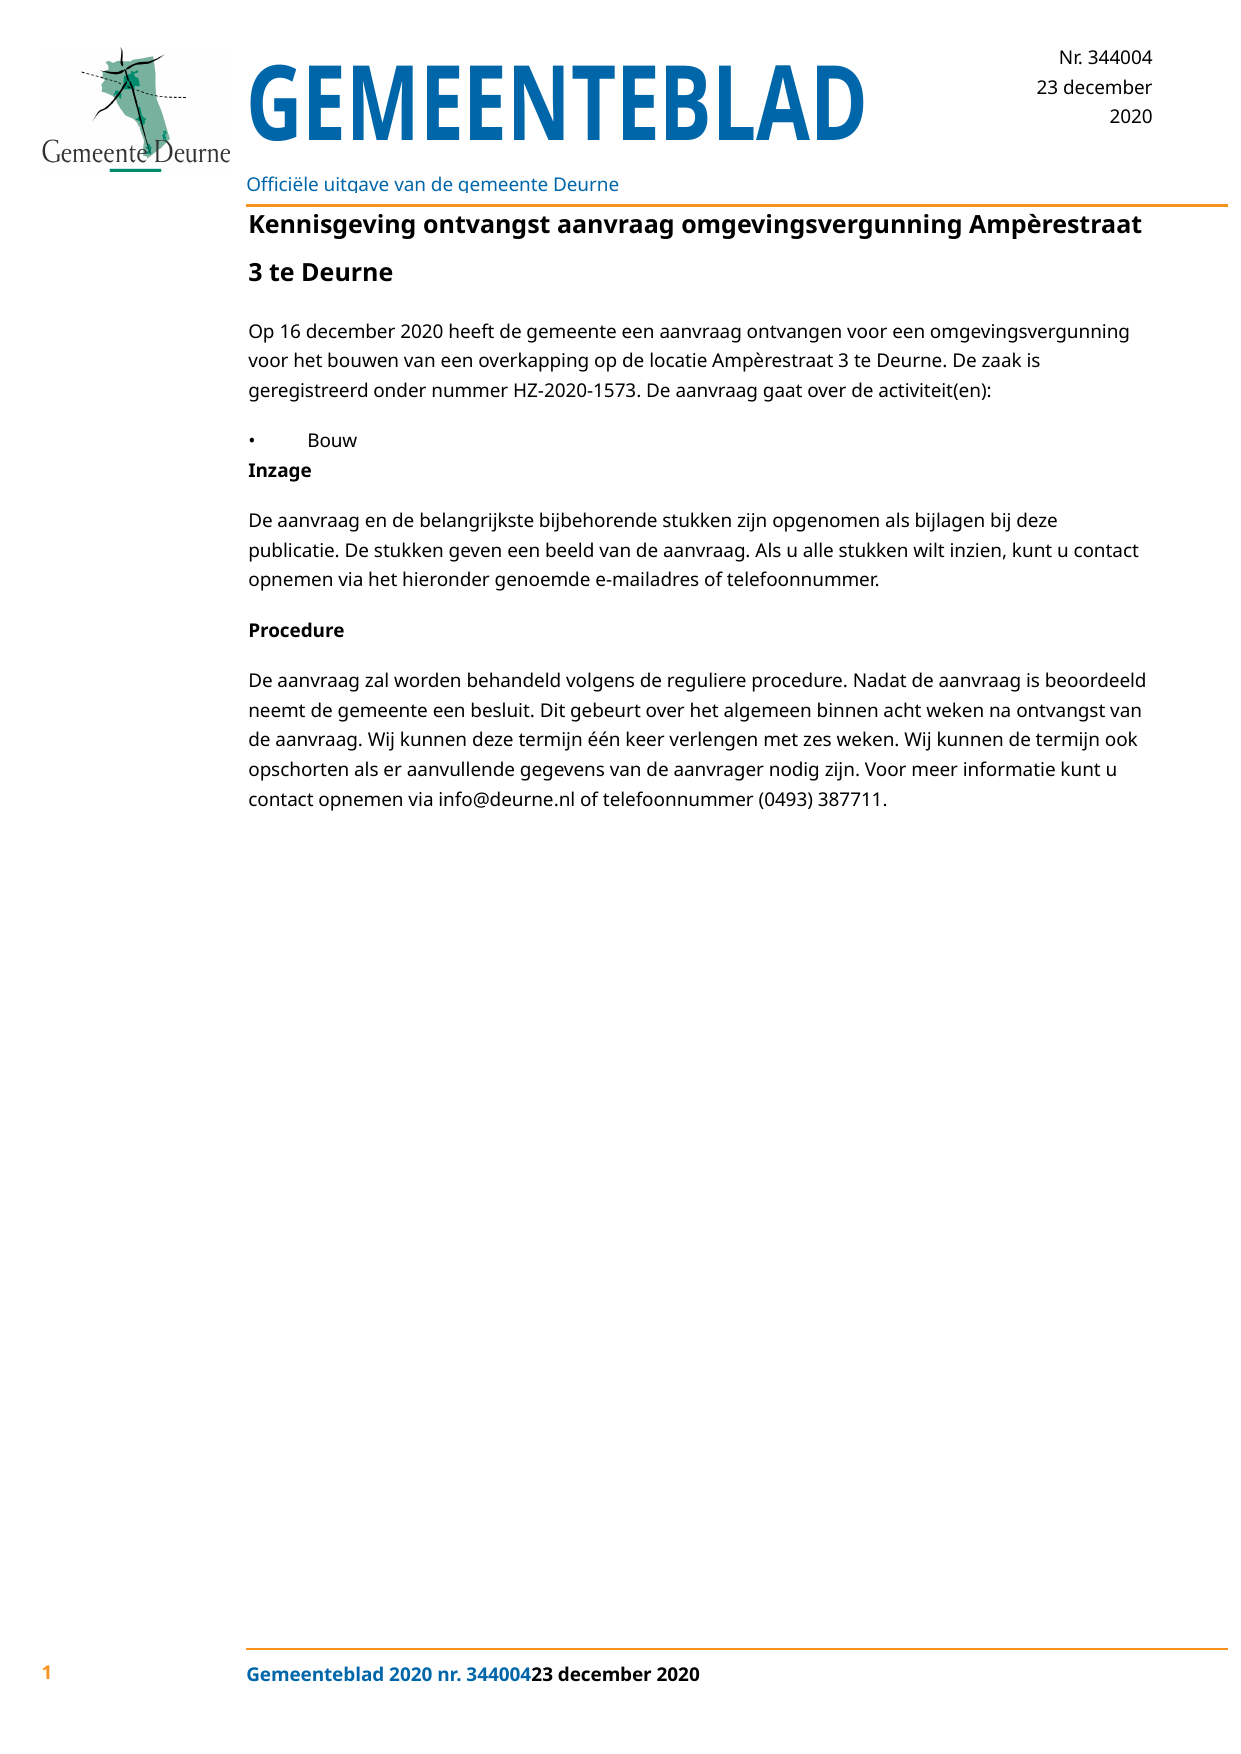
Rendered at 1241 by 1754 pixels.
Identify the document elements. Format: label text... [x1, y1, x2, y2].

picture [41, 47, 231, 172]
text Kennisgeving ontvangst aanvraag omgevingsvergunning Ampèrestraat 3 te Deurne [248, 207, 1152, 288]
list Bouw [248, 427, 1152, 453]
text Op 16 december 2020 heeft de gemeente een aanvraag ontvangen voor een omgevingsvergunning voor het bouwen van een overkapping op de locatie Ampèrestraat 3 te Deurne. De zaak is geregistreerd onder nummer HZ-2020-1573. De aanvraag gaat over de activiteit(en): [248, 318, 1152, 403]
text De aanvraag zal worden behandeld volgens de reguliere procedure. Nadat de aanvraag is beoordeeld neemt de gemeente een besluit. Dit gebeurt over het algemeen binnen acht weken na ontvangst van de aanvraag. Wij kunnen deze termijn één keer verlengen met zes weken. Wij kunnen de termijn ook opschorten als er aanvullende gegevens van de aanvrager nodig zijn. Voor meer informatie kunt u contact opnemen via info@deurne.nl of telefoonnummer (0493) 387711. [248, 667, 1152, 812]
text Procedure [248, 617, 1152, 643]
text De aanvraag en de belangrijkste bijbehorende stukken zijn opgenomen als bijlagen bij deze publicatie. De stukken geven een beeld van de aanvraag. Als u alle stukken wilt inzien, kunt u contact opnemen via het hieronder genoemde e-mailadres of telefoonnummer. [248, 507, 1152, 592]
text Inzage [248, 457, 1152, 483]
